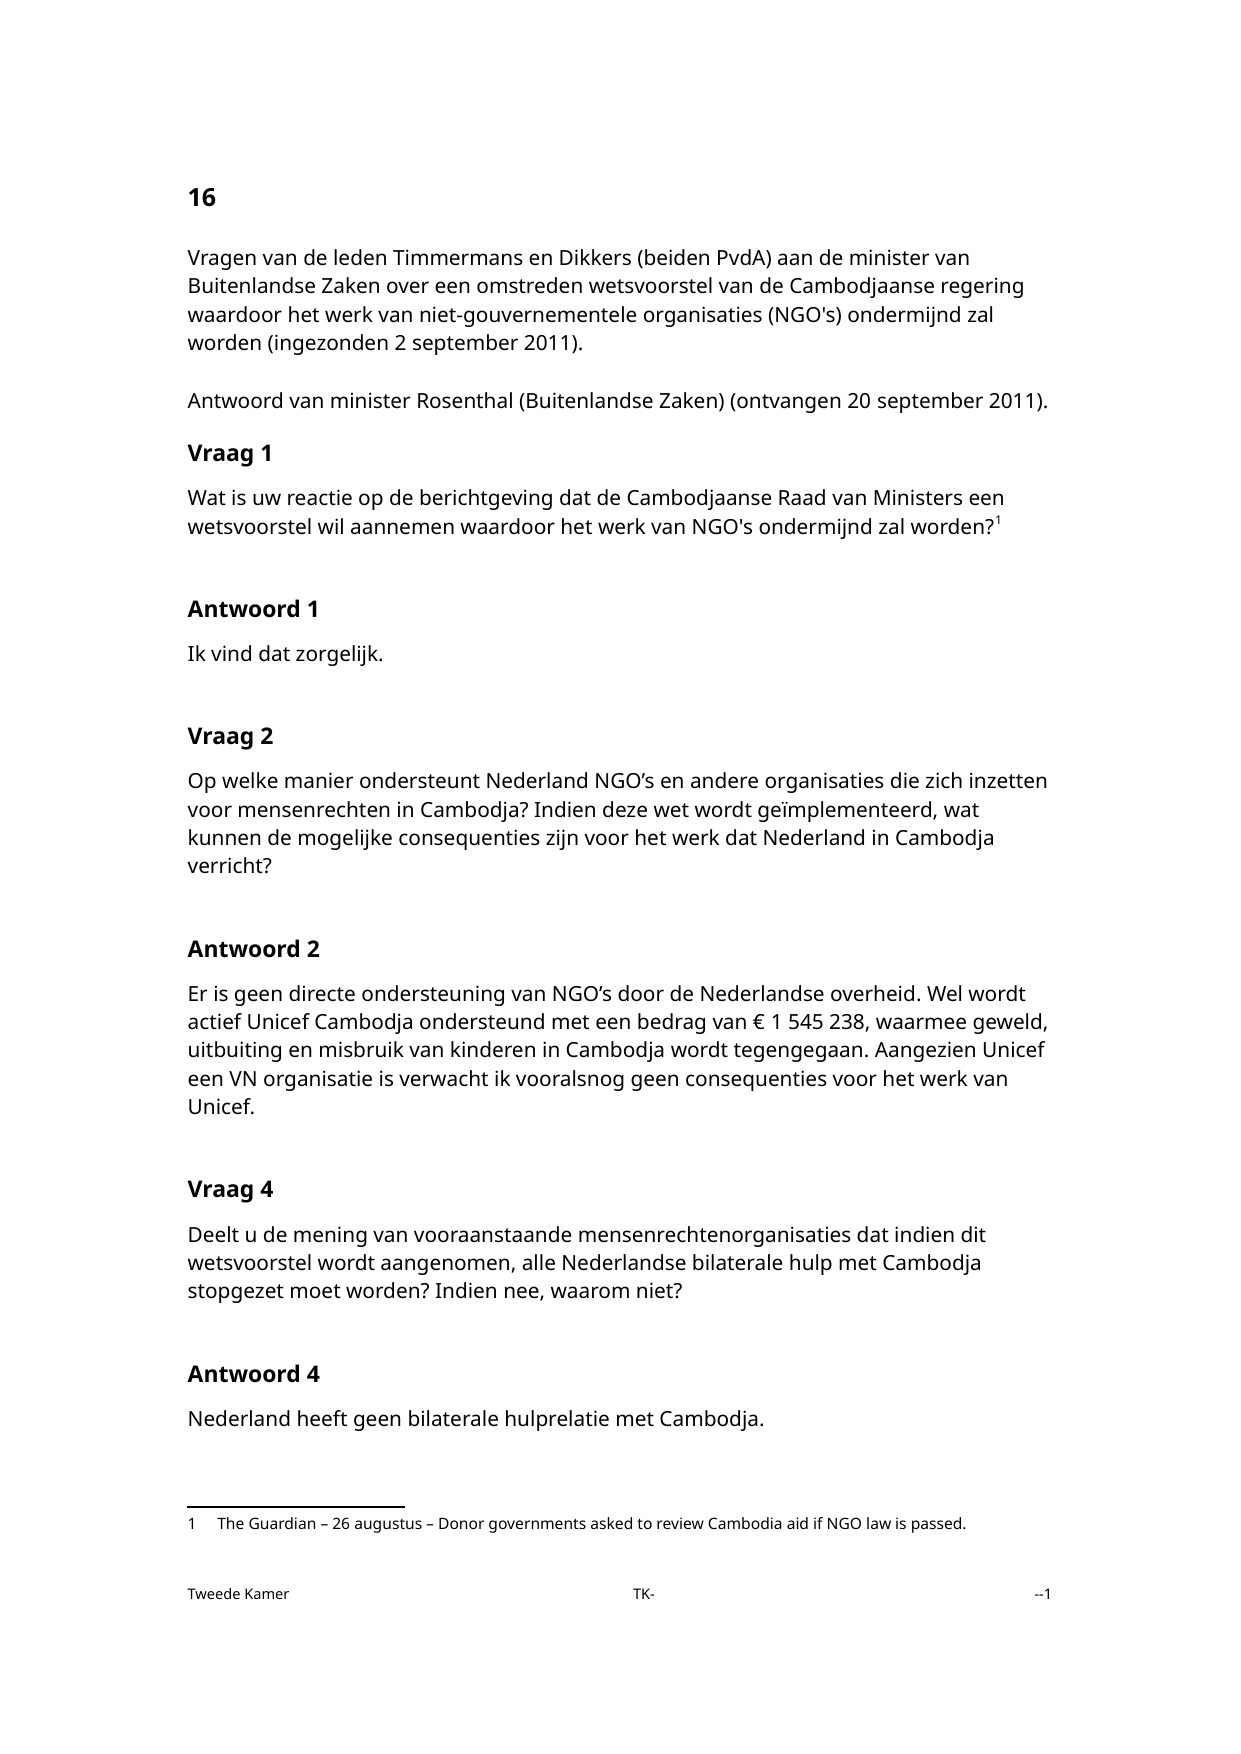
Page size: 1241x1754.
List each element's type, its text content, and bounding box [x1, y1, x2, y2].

text Vragen van de leden Timmermans en Dikkers (beiden PvdA) aan de minister van Buitenlandse Zaken over een omstreden wetsvoorstel van de Cambodjaanse regering waardoor het werk van niet-gouvernementele organisaties (NGO's) ondermijnd zal worden (ingezonden 2 september 2011). [187, 243, 1053, 357]
subtitle Antwoord 2 [187, 932, 1053, 964]
text Er is geen directe ondersteuning van NGO’s door de Nederlandse overheid. Wel wordt actief Unicef Cambodja ondersteund met een bedrag van € 1 545 238, waarmee geweld, uitbuiting en misbruik van kinderen in Cambodja wordt tegengegaan. Aangezien Unicef een VN organisatie is verwacht ik vooralsnog geen consequenties voor het werk van Unicef. [187, 979, 1053, 1121]
text Deelt u de mening van vooraanstaande mensenrechtenorganisaties dat indien dit wetsvoorstel wordt aangenomen, alle Nederlandse bilaterale hulp met Cambodja stopgezet moet worden? Indien nee, waarom niet? [187, 1220, 1053, 1305]
text Ik vind dat zorgelijk. [187, 639, 1053, 667]
subtitle Vraag 4 [187, 1173, 1053, 1205]
text Nederland heeft geen bilaterale hulprelatie met Cambodja. [187, 1404, 1053, 1432]
subtitle Antwoord 4 [187, 1357, 1053, 1389]
subtitle Vraag 1 [187, 437, 1053, 468]
text Antwoord van minister Rosenthal (Buitenlandse Zaken) (ontvangen 20 september 2011). [187, 386, 1053, 415]
subtitle Antwoord 1 [187, 593, 1053, 624]
subtitle Vraag 2 [187, 720, 1053, 751]
text Op welke manier ondersteunt Nederland NGO’s en andere organisaties die zich inzetten voor mensenrechten in Cambodja? Indien deze wet wordt geïmplementeerd, wat kunnen de mogelijke consequenties zijn voor het werk dat Nederland in Cambodja verricht? [187, 766, 1053, 880]
text The Guardian – 26 augustus – Donor governments asked to review Cambodia aid if NGO law is passed. [187, 1477, 1053, 1534]
text 16 [187, 179, 1053, 213]
text Wat is uw reactie op de berichtgeving dat de Cambodjaanse Raad van Ministers een wetsvoorstel wil aannemen waardoor het werk van NGO's ondermijnd zal worden? [187, 483, 1053, 540]
